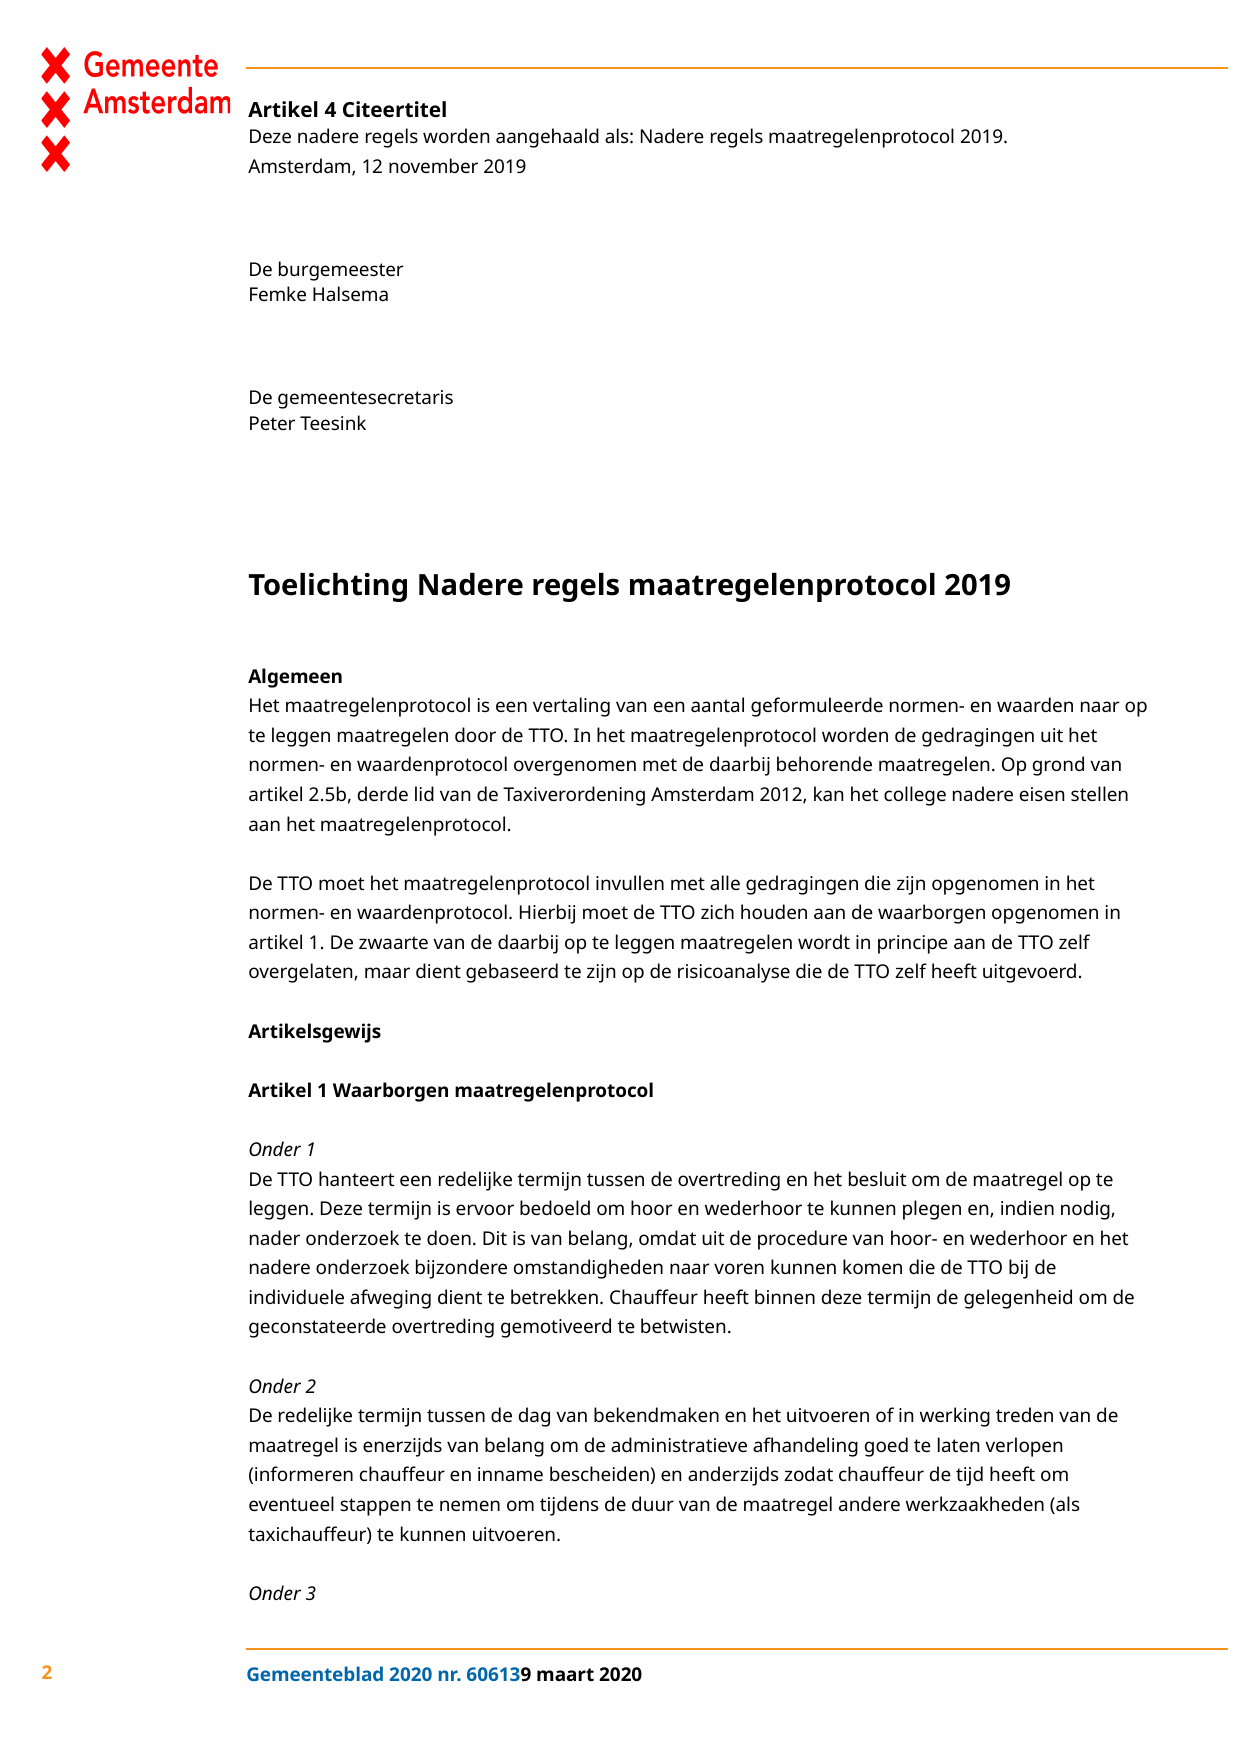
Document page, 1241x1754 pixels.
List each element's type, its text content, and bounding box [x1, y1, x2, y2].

text Artikel 1 Waarborgen maatregelenprotocol [248, 1077, 1152, 1103]
text De gemeentesecretaris [248, 384, 1152, 410]
text Onder 1 [248, 1136, 1152, 1162]
text De redelijke termijn tussen de dag van bekendmaken en het uitvoeren of in werking treden van de maatregel is enerzijds van belang om de administratieve afhandeling goed te laten verlopen (informeren chauffeur en inname bescheiden) en anderzijds zodat chauffeur de tijd heeft om eventueel stappen te nemen om tijdens de duur van de maatregel andere werkzaakheden (als taxichauffeur) te kunnen uitvoeren. [248, 1402, 1152, 1547]
text Artikel 4 Citeertitel [248, 95, 1152, 123]
text Deze nadere regels worden aangehaald als: Nadere regels maatregelenprotocol 2019. [248, 123, 1152, 149]
text De burgemeester [248, 256, 1152, 281]
text Onder 3 [248, 1580, 1152, 1606]
text De TTO moet het maatregelenprotocol invullen met alle gedragingen die zijn opgenomen in het normen- en waardenprotocol. Hierbij moet de TTO zich houden aan de waarborgen opgenomen in artikel 1. De zwaarte van de daarbij op te leggen maatregelen wordt in principe aan de TTO zelf overgelaten, maar dient gebaseerd te zijn op de risicoanalyse die de TTO zelf heeft uitgevoerd. [248, 870, 1152, 984]
text Onder 2 [248, 1373, 1152, 1399]
text De TTO hanteert een redelijke termijn tussen de overtreding en het besluit om de maatregel op te leggen. Deze termijn is ervoor bedoeld om hoor en wederhoor te kunnen plegen en, indien nodig, nader onderzoek te doen. Dit is van belang, omdat uit de procedure van hoor- en wederhoor en het nadere onderzoek bijzondere omstandigheden naar voren kunnen komen die de TTO bij de individuele afweging dient te betrekken. Chauffeur heeft binnen deze termijn de gelegenheid om de geconstateerde overtreding gemotiveerd te betwisten. [248, 1166, 1152, 1339]
text Algemeen [248, 663, 1152, 689]
text Toelichting Nadere regels maatregelenprotocol 2019 [248, 564, 1152, 604]
text Peter Teesink [248, 410, 1152, 436]
text Amsterdam, 12 november 2019 [248, 153, 1152, 178]
text Het maatregelenprotocol is een vertaling van een aantal geformuleerde normen- en waarden naar op te leggen maatregelen door de TTO. In het maatregelenprotocol worden de gedragingen uit het normen- en waardenprotocol overgenomen met de daarbij behorende maatregelen. Op grond van artikel 2.5b, derde lid van de Taxiverordening Amsterdam 2012, kan het college nadere eisen stellen aan het maatregelenprotocol. [248, 692, 1152, 837]
text Artikelsgewijs [248, 1018, 1152, 1044]
picture [41, 47, 231, 172]
text Femke Halsema [248, 281, 1152, 307]
